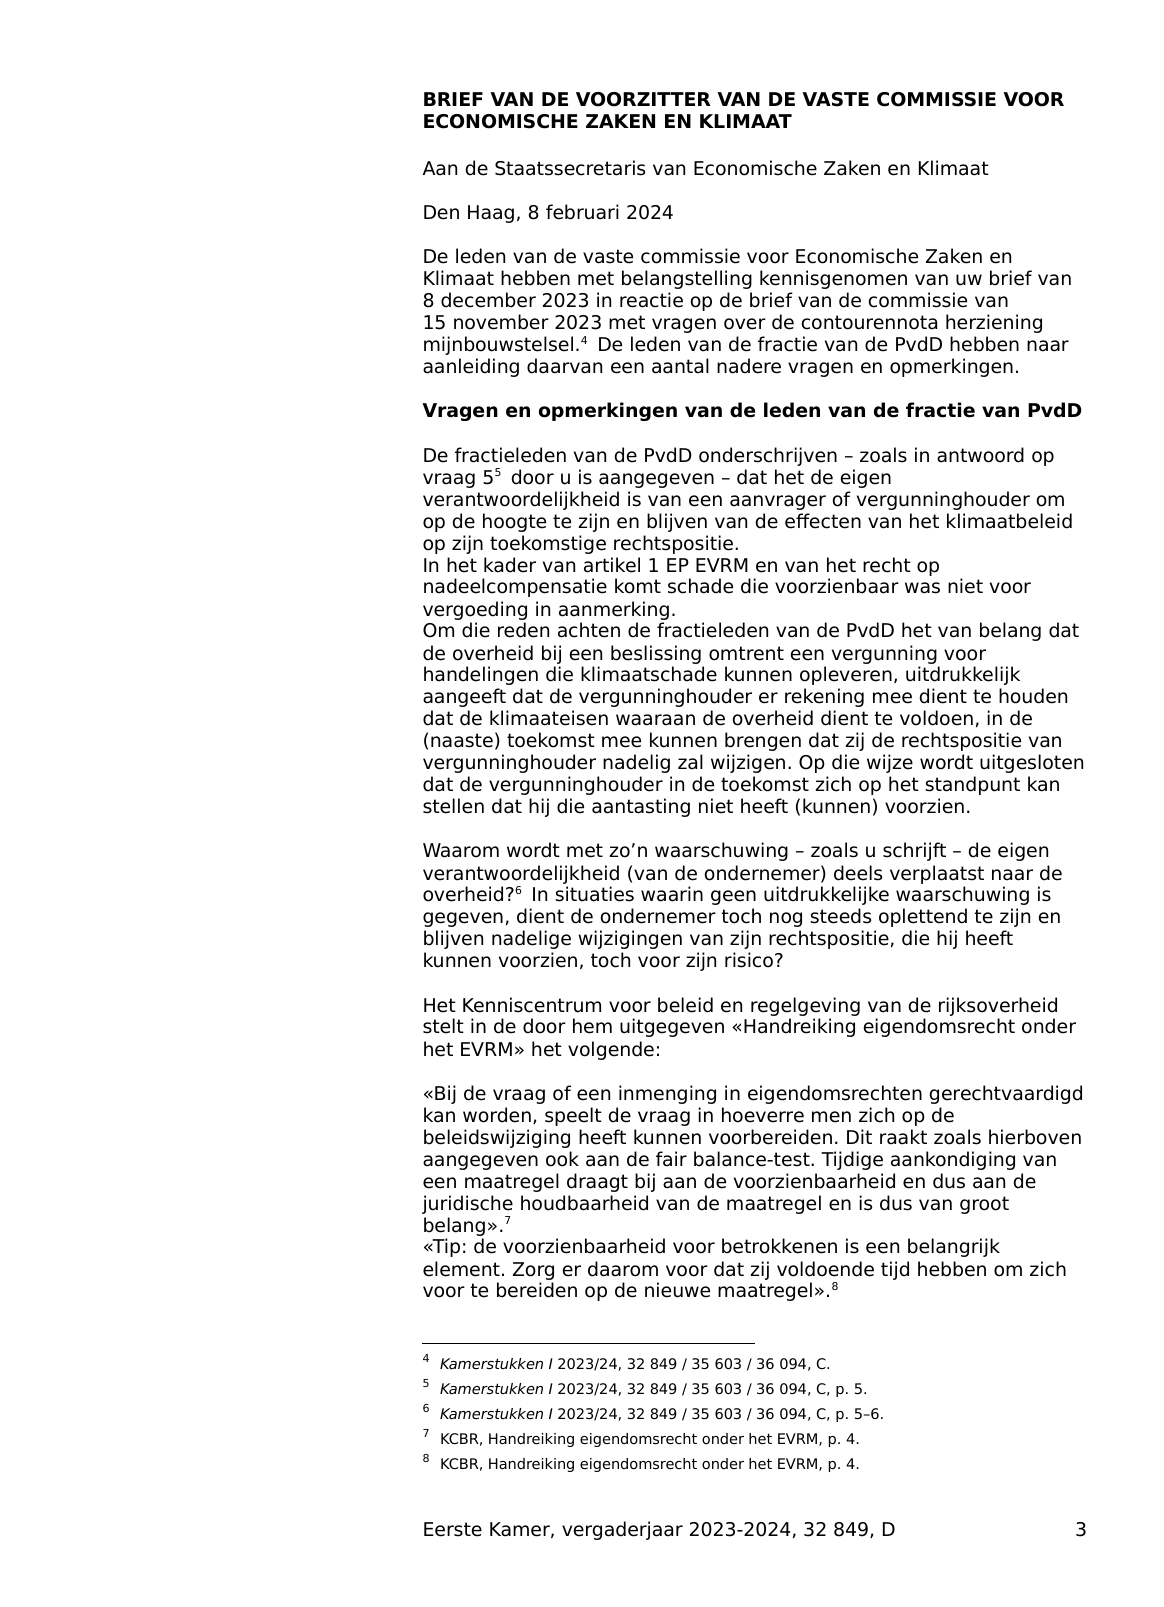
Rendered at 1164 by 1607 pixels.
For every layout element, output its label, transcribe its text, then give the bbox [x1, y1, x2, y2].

text «Tip: de voorzienbaarheid voor betrokkenen is een belangrijk element. Zorg er daarom voor dat zij voldoende tijd hebben om zich voor te bereiden op de nieuwe maatregel». [422, 1236, 1087, 1302]
text «Bij de vraag of een inmenging in eigendomsrechten gerechtvaardigd kan worden, speelt de vraag in hoeverre men zich op de beleidswijziging heeft kunnen voorbereiden. Dit raakt zoals hierboven aangegeven ook aan de fair balance-test. Tijdige aankondiging van een maatregel draagt bij aan de voorzienbaarheid en dus aan de juridische houdbaarheid van de maatregel en is dus van groot belang». [422, 1083, 1087, 1236]
text Om die reden achten de fractieleden van de PvdD het van belang dat de overheid bij een beslissing omtrent een vergunning voor handelingen die klimaatschade kunnen opleveren, uitdrukkelijk aangeeft dat de vergunninghouder er rekening mee dient te houden dat de klimaateisen waaraan de overheid dient te voldoen, in de (naaste) toekomst mee kunnen brengen dat zij de rechtspositie van vergunninghouder nadelig zal wijzigen. Op die wijze wordt uitgesloten dat de vergunninghouder in de toekomst zich op het standpunt kan stellen dat hij die aantasting niet heeft (kunnen) voorzien. [422, 620, 1087, 818]
text Kamerstukken I 2023/24, 32 849 / 35 603 / 36 094, C, p. 5–6. [422, 1402, 1087, 1424]
text Het Kenniscentrum voor beleid en regelgeving van de rijksoverheid stelt in de door hem uitgegeven «Handreiking eigendomsrecht onder het EVRM» het volgende: [422, 994, 1087, 1060]
text In het kader van artikel 1 EP EVRM en van het recht op nadeelcompensatie komt schade die voorzienbaar was niet voor vergoeding in aanmerking. [422, 554, 1087, 620]
text De fractieleden van de PvdD onderschrijven – zoals in antwoord op vraag 5 door u is aangegeven – dat het de eigen verantwoordelijkheid is van een aanvrager of vergunninghouder om op de hoogte te zijn en blijven van de effecten van het klimaatbeleid op zijn toekomstige rechtspositie. [422, 444, 1087, 554]
text KCBR, Handreiking eigendomsrecht onder het EVRM, p. 4. [422, 1427, 1087, 1449]
text KCBR, Handreiking eigendomsrecht onder het EVRM, p. 4. [422, 1452, 1087, 1474]
text Aan de Staatssecretaris van Economische Zaken en Klimaat [422, 158, 1087, 180]
subtitle Vragen en opmerkingen van de leden van de fractie van PvdD [422, 400, 1087, 422]
text Kamerstukken I 2023/24, 32 849 / 35 603 / 36 094, C. [422, 1352, 1087, 1374]
text Kamerstukken I 2023/24, 32 849 / 35 603 / 36 094, C, p. 5. [422, 1377, 1087, 1399]
text De leden van de vaste commissie voor Economische Zaken en Klimaat hebben met belangstelling kennisgenomen van uw brief van 8 december 2023 in reactie op de brief van de commissie van 15 november 2023 met vragen over de contourennota herziening mijnbouwstelsel. De leden van de fractie van de PvdD hebben naar aanleiding daarvan een aantal nadere vragen en opmerkingen. [422, 246, 1087, 378]
text Den Haag, 8 februari 2024 [422, 202, 1087, 224]
text Waarom wordt met zo’n waarschuwing – zoals u schrijft – de eigen verantwoordelijkheid (van de ondernemer) deels verplaatst naar de overheid? In situaties waarin geen uitdrukkelijke waarschuwing is gegeven, dient de ondernemer toch nog steeds oplettend te zijn en blijven nadelige wijzigingen van zijn rechtspositie, die hij heeft kunnen voorzien, toch voor zijn risico? [422, 840, 1087, 972]
subtitle BRIEF VAN DE VOORZITTER VAN DE VASTE COMMISSIE VOOR ECONOMISCHE ZAKEN EN KLIMAAT [422, 89, 1087, 133]
